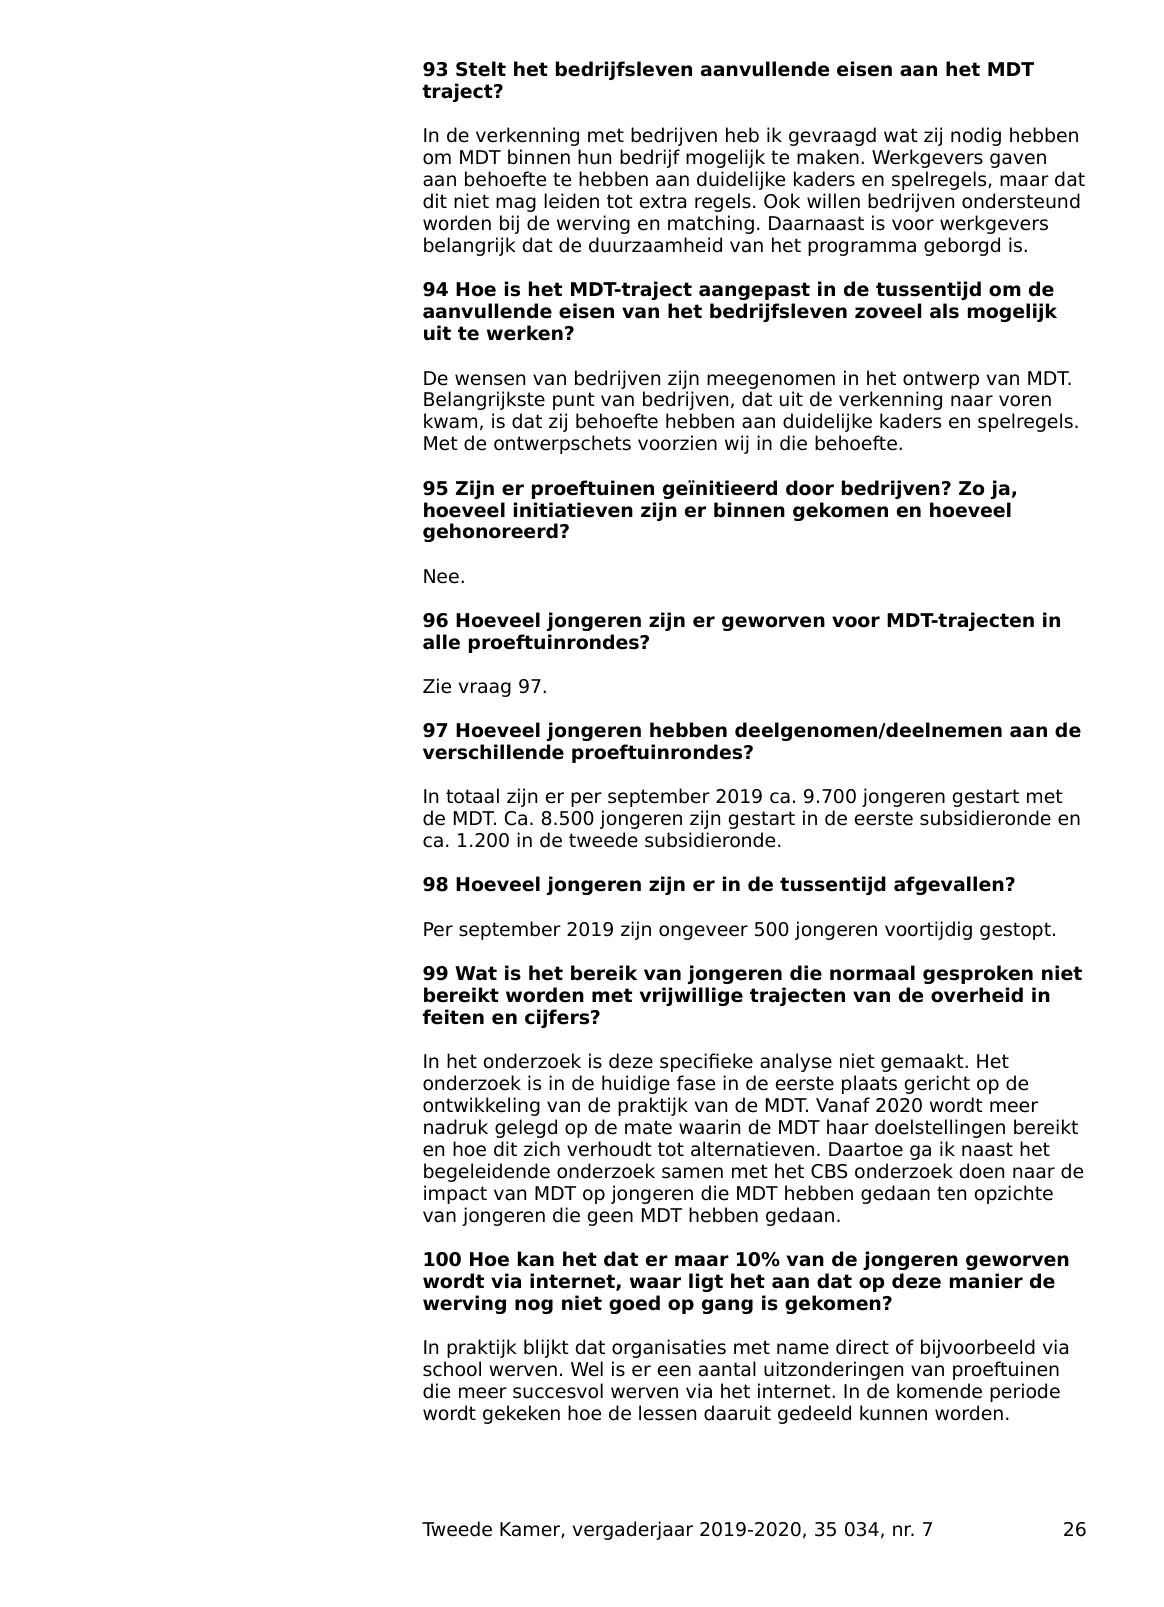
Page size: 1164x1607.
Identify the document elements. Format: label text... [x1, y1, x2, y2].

subtitle 94 Hoe is het MDT-traject aangepast in de tussentijd om de aanvullende eisen van het bedrijfsleven zoveel als mogelijk uit te werken? [422, 279, 1087, 345]
text In praktijk blijkt dat organisaties met name direct of bijvoorbeeld via school werven. Wel is er een aantal uitzonderingen van proeftuinen die meer succesvol werven via het internet. In de komende periode wordt gekeken hoe de lessen daaruit gedeeld kunnen worden. [422, 1337, 1087, 1425]
subtitle 95 Zijn er proeftuinen geïnitieerd door bedrijven? Zo ja, hoeveel initiatieven zijn er binnen gekomen en hoeveel gehonoreerd? [422, 477, 1087, 543]
subtitle 93 Stelt het bedrijfsleven aanvullende eisen aan het MDT traject? [422, 59, 1087, 103]
subtitle 98 Hoeveel jongeren zijn er in de tussentijd afgevallen? [422, 874, 1087, 896]
text Per september 2019 zijn ongeveer 500 jongeren voortijdig gestopt. [422, 918, 1087, 941]
subtitle 97 Hoeveel jongeren hebben deelgenomen/deelnemen aan de verschillende proeftuinrondes? [422, 720, 1087, 764]
text Nee. [422, 566, 1087, 588]
text In de verkenning met bedrijven heb ik gevraagd wat zij nodig hebben om MDT binnen hun bedrijf mogelijk te maken. Werkgevers gaven aan behoefte te hebben aan duidelijke kaders en spelregels, maar dat dit niet mag leiden tot extra regels. Ook willen bedrijven ondersteund worden bij de werving en matching. Daarnaast is voor werkgevers belangrijk dat de duurzaamheid van het programma geborgd is. [422, 125, 1087, 257]
text De wensen van bedrijven zijn meegenomen in het ontwerp van MDT. Belangrijkste punt van bedrijven, dat uit de verkenning naar voren kwam, is dat zij behoefte hebben aan duidelijke kaders en spelregels. Met de ontwerpschets voorzien wij in die behoefte. [422, 367, 1087, 455]
text In het onderzoek is deze specifieke analyse niet gemaakt. Het onderzoek is in de huidige fase in de eerste plaats gericht op de ontwikkeling van de praktijk van de MDT. Vanaf 2020 wordt meer nadruk gelegd op de mate waarin de MDT haar doelstellingen bereikt en hoe dit zich verhoudt tot alternatieven. Daartoe ga ik naast het begeleidende onderzoek samen met het CBS onderzoek doen naar de impact van MDT op jongeren die MDT hebben gedaan ten opzichte van jongeren die geen MDT hebben gedaan. [422, 1051, 1087, 1227]
text In totaal zijn er per september 2019 ca. 9.700 jongeren gestart met de MDT. Ca. 8.500 jongeren zijn gestart in de eerste subsidieronde en ca. 1.200 in de tweede subsidieronde. [422, 786, 1087, 852]
subtitle 100 Hoe kan het dat er maar 10% van de jongeren geworven wordt via internet, waar ligt het aan dat op deze manier de werving nog niet goed op gang is gekomen? [422, 1249, 1087, 1315]
subtitle 96 Hoeveel jongeren zijn er geworven voor MDT-trajecten in alle proeftuinrondes? [422, 610, 1087, 654]
subtitle 99 Wat is het bereik van jongeren die normaal gesproken niet bereikt worden met vrijwillige trajecten van de overheid in feiten en cijfers? [422, 963, 1087, 1029]
text Zie vraag 97. [422, 676, 1087, 698]
